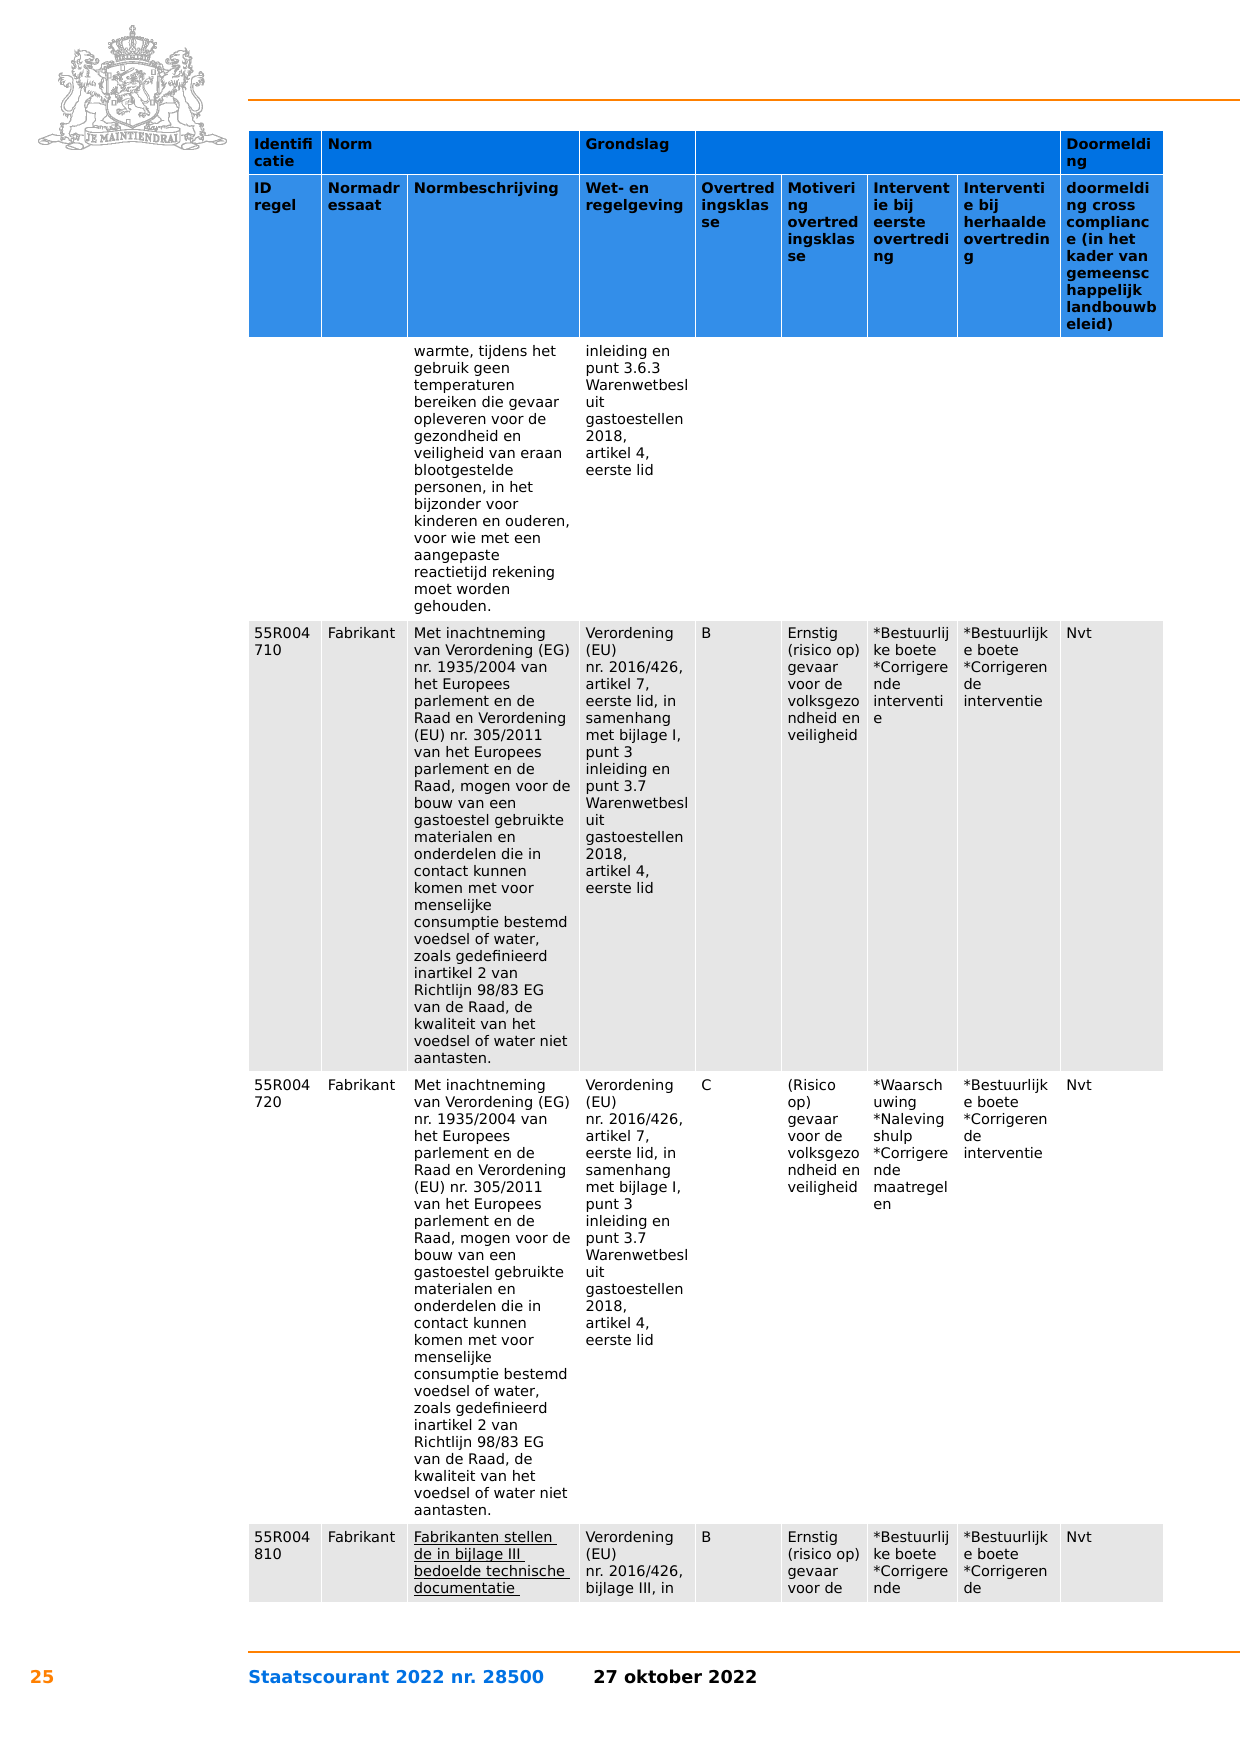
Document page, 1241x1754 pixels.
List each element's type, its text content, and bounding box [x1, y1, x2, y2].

table_cell Interventie bij herhaalde overtreding [958, 175, 1060, 337]
table_cell Fabrikant [322, 1524, 407, 1602]
table_cell *Bestuurlijke boete *Corrigerende interventie [958, 1073, 1060, 1523]
table_cell B [696, 621, 781, 1071]
table_header Norm [322, 131, 579, 174]
table_cell *Bestuurlijke boete *Corrigerende interventie [958, 621, 1060, 1071]
table_cell *Waarschuwing *Nalevingshulp *Corrigerende maatregelen [868, 1073, 957, 1523]
table_header [696, 131, 1060, 174]
table_cell 55R004710 [249, 621, 321, 1071]
table_cell doormelding cross compliance (in het kader van gemeenschappelijk landbouwbeleid) [1061, 175, 1163, 337]
table_cell [249, 339, 321, 619]
table_header Grondslag [580, 131, 695, 174]
table_header Doormelding [1061, 131, 1163, 174]
table_cell Wet- en regelgeving [580, 175, 695, 337]
table_cell [322, 339, 407, 619]
table_cell Fabrikant [322, 621, 407, 1071]
table_cell [696, 339, 781, 619]
table_cell Fabrikanten stellen de in bijlage III bedoelde technische documentatie [408, 1524, 579, 1602]
picture [38, 25, 227, 150]
table_cell C [696, 1073, 781, 1523]
table_cell Interventie bij eerste overtreding [868, 175, 957, 337]
table_cell Verordening (EU) nr. 2016/426, artikel 7, eerste lid, in samenhang met bijlage I, punt 3 inleiding en punt 3.7 Warenwetbesluit gastoestellen 2018, artikel 4, eerste lid [580, 1073, 695, 1523]
table_cell *Bestuurlijke boete *Corrigerende interventie [868, 621, 957, 1071]
table_cell Normbeschrijving [408, 175, 579, 337]
table_cell Nvt [1061, 621, 1163, 1071]
table_header Identificatie [249, 131, 321, 174]
table_cell 55R004720 [249, 1073, 321, 1523]
table_cell [782, 339, 867, 619]
table_cell *Bestuurlijke boete *Corrigerende [868, 1524, 957, 1602]
table_cell (Risico op) gevaar voor de volksgezondheid en veiligheid [782, 1073, 867, 1523]
table_cell B [696, 1524, 781, 1602]
table_cell Verordening (EU) nr. 2016/426, artikel 7, eerste lid, in samenhang met bijlage I, punt 3 inleiding en punt 3.7 Warenwetbesluit gastoestellen 2018, artikel 4, eerste lid [580, 621, 695, 1071]
table_cell warmte, tijdens het gebruik geen temperaturen bereiken die gevaar opleveren voor de gezondheid en veiligheid van eraan blootgestelde personen, in het bijzonder voor kinderen en ouderen, voor wie met een aangepaste reactietijd rekening moet worden gehouden. [408, 339, 579, 619]
table_cell Nvt [1061, 1073, 1163, 1523]
table_cell *Bestuurlijke boete *Corrigerende [958, 1524, 1060, 1602]
table_cell Normadressaat [322, 175, 407, 337]
table_cell [868, 339, 957, 619]
table_cell Ernstig (risico op) gevaar voor de volksgezondheid en veiligheid [782, 621, 867, 1071]
table_cell Met inachtneming van Verordening (EG) nr. 1935/2004 van het Europees parlement en de Raad en Verordening (EU) nr. 305/2011 van het Europees parlement en de Raad, mogen voor de bouw van een gastoestel gebruikte materialen en onderdelen die in contact kunnen komen met voor menselijke consumptie bestemd voedsel of water, zoals gedefinieerd inartikel 2 van Richtlijn 98/83 EG van de Raad, de kwaliteit van het voedsel of water niet aantasten. [408, 1073, 579, 1523]
table_cell Motivering overtredingsklasse [782, 175, 867, 337]
table_cell [1061, 339, 1163, 619]
table_cell 55R004810 [249, 1524, 321, 1602]
table_cell Fabrikant [322, 1073, 407, 1523]
table_cell inleiding en punt 3.6.3 Warenwetbesluit gastoestellen 2018, artikel 4, eerste lid [580, 339, 695, 619]
table_cell Overtredingsklasse [696, 175, 781, 337]
table_cell Verordening (EU) nr. 2016/426, bijlage III, in [580, 1524, 695, 1602]
table_cell [958, 339, 1060, 619]
table_cell Nvt [1061, 1524, 1163, 1602]
table_cell ID regel [249, 175, 321, 337]
table_cell Ernstig (risico op) gevaar voor de [782, 1524, 867, 1602]
table_cell Met inachtneming van Verordening (EG) nr. 1935/2004 van het Europees parlement en de Raad en Verordening (EU) nr. 305/2011 van het Europees parlement en de Raad, mogen voor de bouw van een gastoestel gebruikte materialen en onderdelen die in contact kunnen komen met voor menselijke consumptie bestemd voedsel of water, zoals gedefinieerd inartikel 2 van Richtlijn 98/83 EG van de Raad, de kwaliteit van het voedsel of water niet aantasten. [408, 621, 579, 1071]
